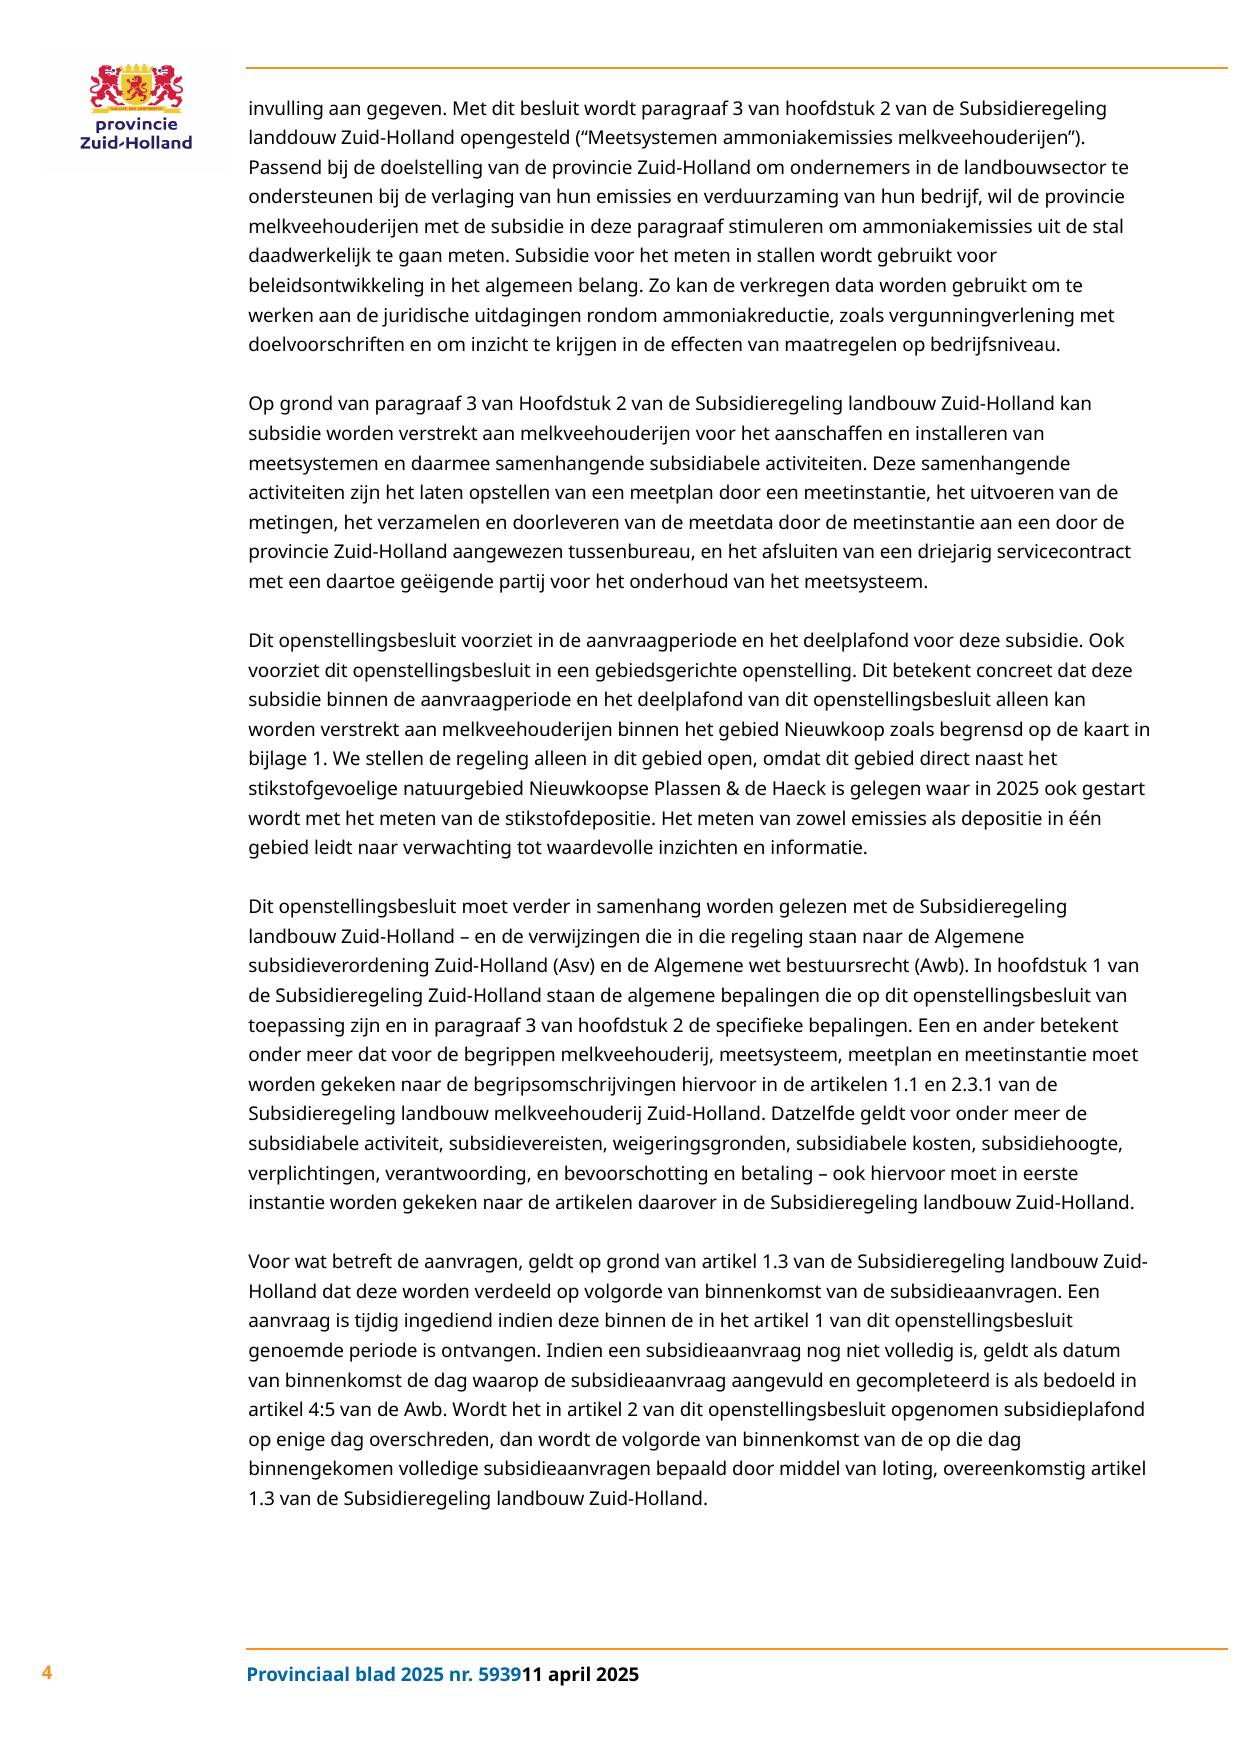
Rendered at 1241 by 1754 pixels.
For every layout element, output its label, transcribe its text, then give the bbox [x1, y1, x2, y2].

picture [41, 47, 231, 172]
text Dit openstellingsbesluit moet verder in samenhang worden gelezen met de Subsidieregeling landbouw Zuid-Holland – en de verwijzingen die in die regeling staan naar de Algemene subsidieverordening Zuid-Holland (Asv) en de Algemene wet bestuursrecht (Awb). In hoofdstuk 1 van de Subsidieregeling Zuid-Holland staan de algemene bepalingen die op dit openstellingsbesluit van toepassing zijn en in paragraaf 3 van hoofdstuk 2 de specifieke bepalingen. Een en ander betekent onder meer dat voor de begrippen melkveehouderij, meetsysteem, meetplan en meetinstantie moet worden gekeken naar de begripsomschrijvingen hiervoor in de artikelen 1.1 en 2.3.1 van de Subsidieregeling landbouw melkveehouderij Zuid-Holland. Datzelfde geldt voor onder meer de subsidiabele activiteit, subsidievereisten, weigeringsgronden, subsidiabele kosten, subsidiehoogte, verplichtingen, verantwoording, en bevoorschotting en betaling – ook hiervoor moet in eerste instantie worden gekeken naar de artikelen daarover in de Subsidieregeling landbouw Zuid-Holland. [248, 893, 1152, 1215]
text Dit openstellingsbesluit voorziet in de aanvraagperiode en het deelplafond voor deze subsidie. Ook voorziet dit openstellingsbesluit in een gebiedsgerichte openstelling. Dit betekent concreet dat deze subsidie binnen de aanvraagperiode en het deelplafond van dit openstellingsbesluit alleen kan worden verstrekt aan melkveehouderijen binnen het gebied Nieuwkoop zoals begrensd op de kaart in bijlage 1. We stellen de regeling alleen in dit gebied open, omdat dit gebied direct naast het stikstofgevoelige natuurgebied Nieuwkoopse Plassen & de Haeck is gelegen waar in 2025 ook gestart wordt met het meten van de stikstofdepositie. Het meten van zowel emissies als depositie in één gebied leidt naar verwachting tot waardevolle inzichten en informatie. [248, 627, 1152, 860]
text Op grond van paragraaf 3 van Hoofdstuk 2 van de Subsidieregeling landbouw Zuid-Holland kan subsidie worden verstrekt aan melkveehouderijen voor het aanschaffen en installeren van meetsystemen en daarmee samenhangende subsidiabele activiteiten. Deze samenhangende activiteiten zijn het laten opstellen van een meetplan door een meetinstantie, het uitvoeren van de metingen, het verzamelen en doorleveren van de meetdata door de meetinstantie aan een door de provincie Zuid-Holland aangewezen tussenbureau, en het afsluiten van een driejarig servicecontract met een daartoe geëigende partij voor het onderhoud van het meetsysteem. [248, 391, 1152, 594]
text invulling aan gegeven. Met dit besluit wordt paragraaf 3 van hoofdstuk 2 van de Subsidieregeling landdouw Zuid-Holland opengesteld (“Meetsystemen ammoniakemissies melkveehouderijen”). Passend bij de doelstelling van de provincie Zuid-Holland om ondernemers in de landbouwsector te ondersteunen bij de verlaging van hun emissies en verduurzaming van hun bedrijf, wil de provincie melkveehouderijen met de subsidie in deze paragraaf stimuleren om ammoniakemissies uit de stal daadwerkelijk te gaan meten. Subsidie voor het meten in stallen wordt gebruikt voor beleidsontwikkeling in het algemeen belang. Zo kan de verkregen data worden gebruikt om te werken aan de juridische uitdagingen rondom ammoniakreductie, zoals vergunningverlening met doelvoorschriften en om inzicht te krijgen in de effecten van maatregelen op bedrijfsniveau. [248, 95, 1152, 357]
text Voor wat betreft de aanvragen, geldt op grond van artikel 1.3 van de Subsidieregeling landbouw Zuid-Holland dat deze worden verdeeld op volgorde van binnenkomst van de subsidieaanvragen. Een aanvraag is tijdig ingediend indien deze binnen de in het artikel 1 van dit openstellingsbesluit genoemde periode is ontvangen. Indien een subsidieaanvraag nog niet volledig is, geldt als datum van binnenkomst de dag waarop de subsidieaanvraag aangevuld en gecompleteerd is als bedoeld in artikel 4:5 van de Awb. Wordt het in artikel 2 van dit openstellingsbesluit opgenomen subsidieplafond op enige dag overschreden, dan wordt de volgorde van binnenkomst van de op die dag binnengekomen volledige subsidieaanvragen bepaald door middel van loting, overeenkomstig artikel 1.3 van de Subsidieregeling landbouw Zuid-Holland. [248, 1248, 1152, 1511]
